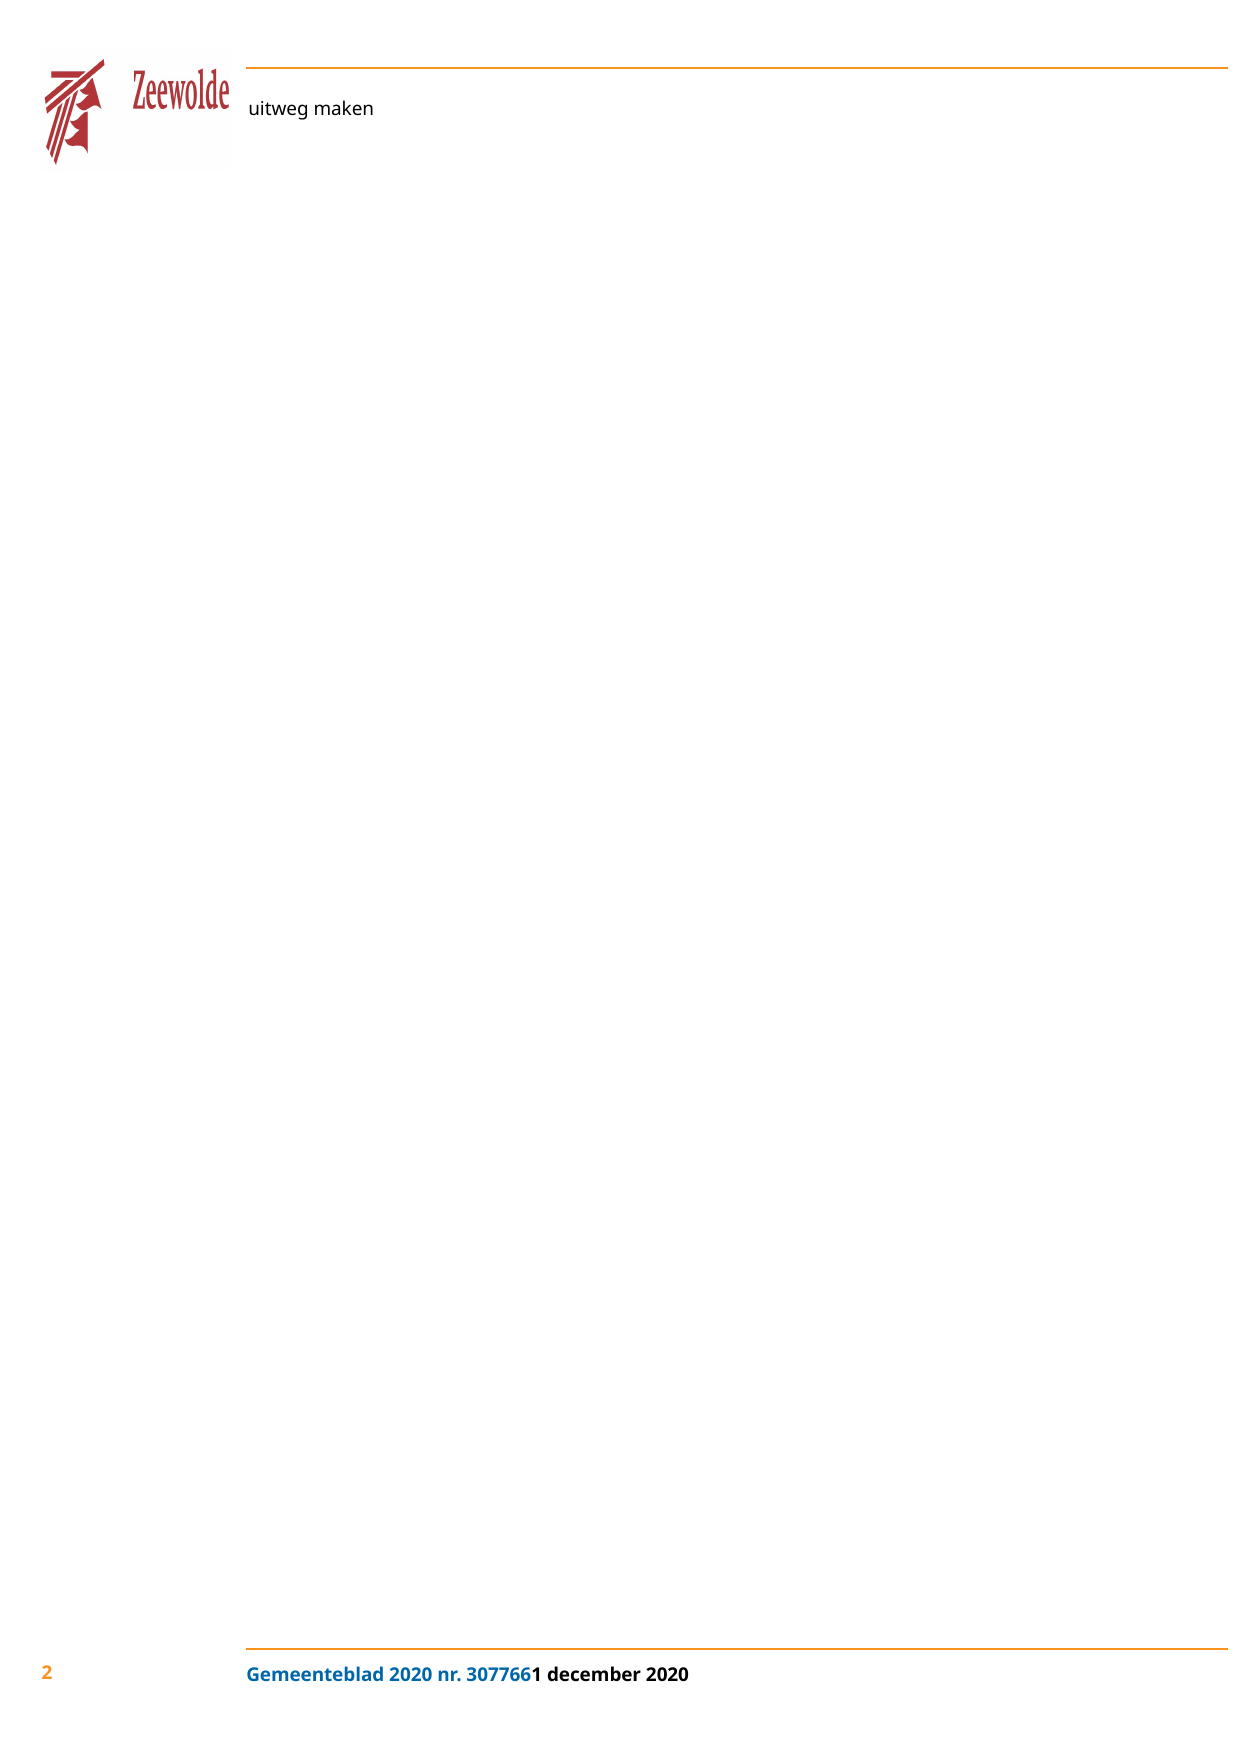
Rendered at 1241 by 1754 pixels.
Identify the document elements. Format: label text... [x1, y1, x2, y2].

text uitweg maken [248, 95, 1152, 121]
picture [41, 47, 231, 172]
